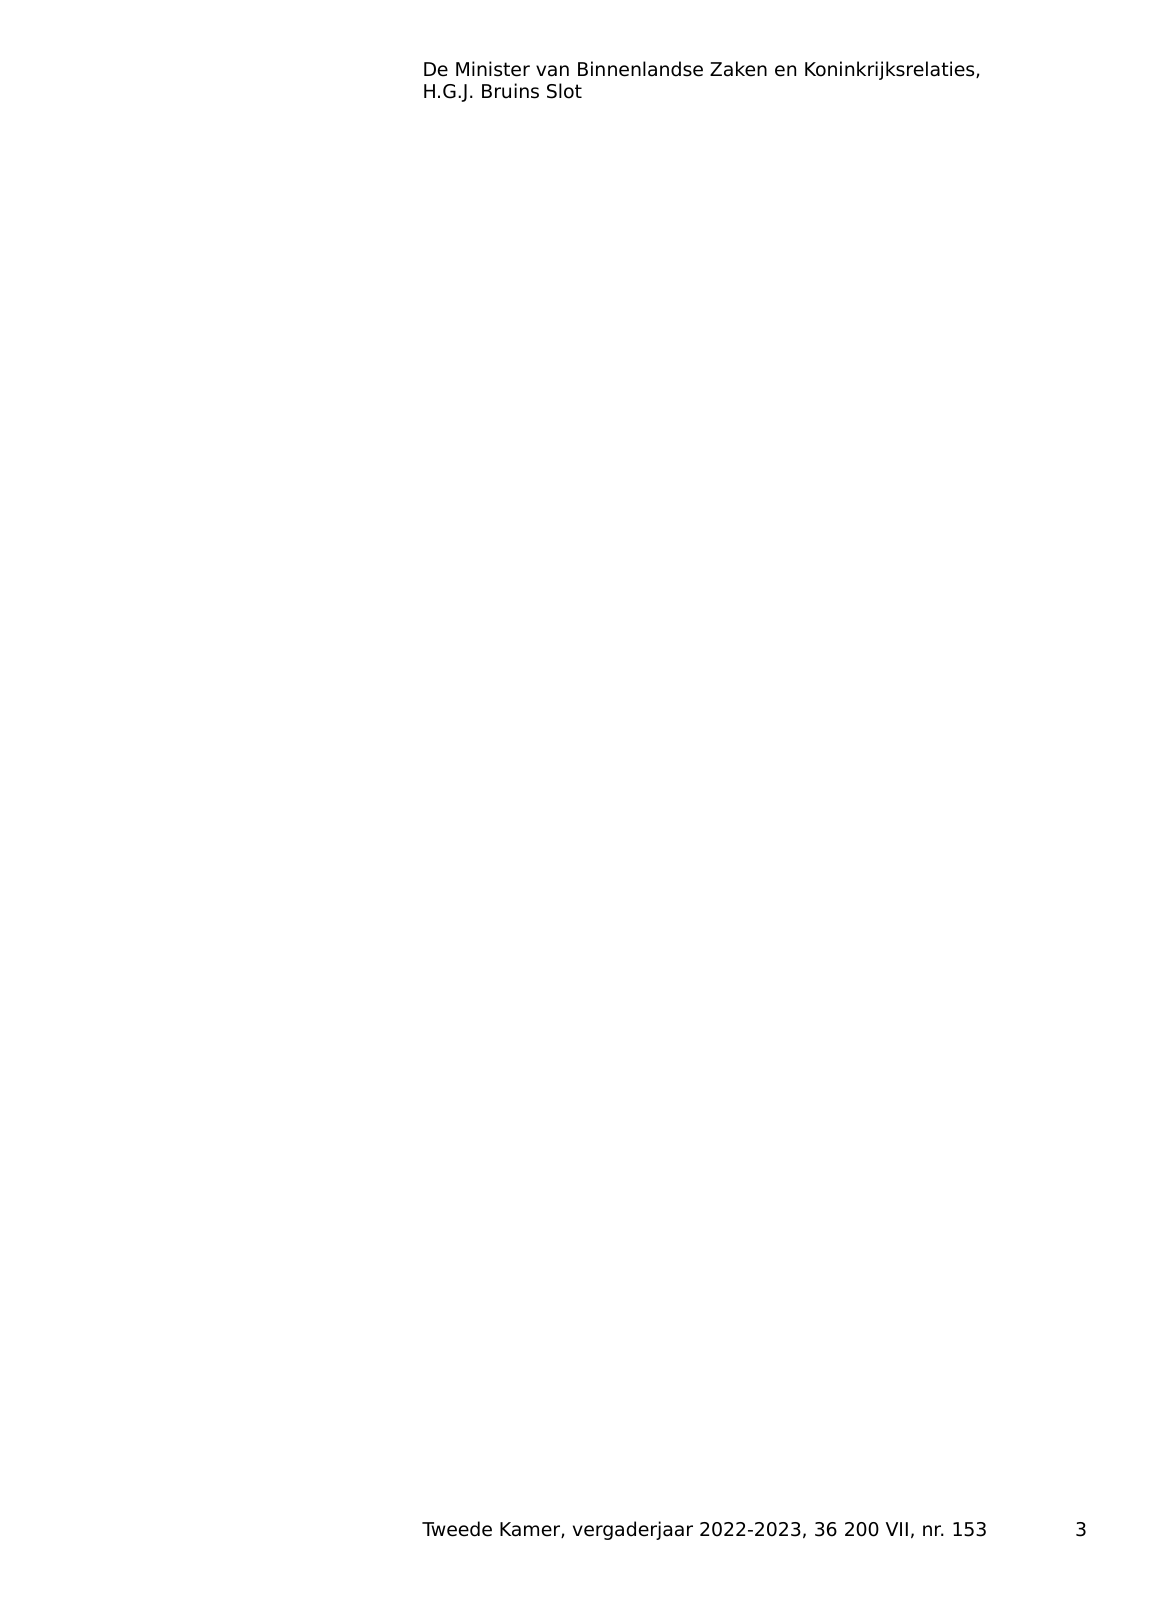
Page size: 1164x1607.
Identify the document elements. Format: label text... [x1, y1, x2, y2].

text De Minister van Binnenlandse Zaken en Koninkrijksrelaties, H.G.J. Bruins Slot [422, 59, 1087, 103]
